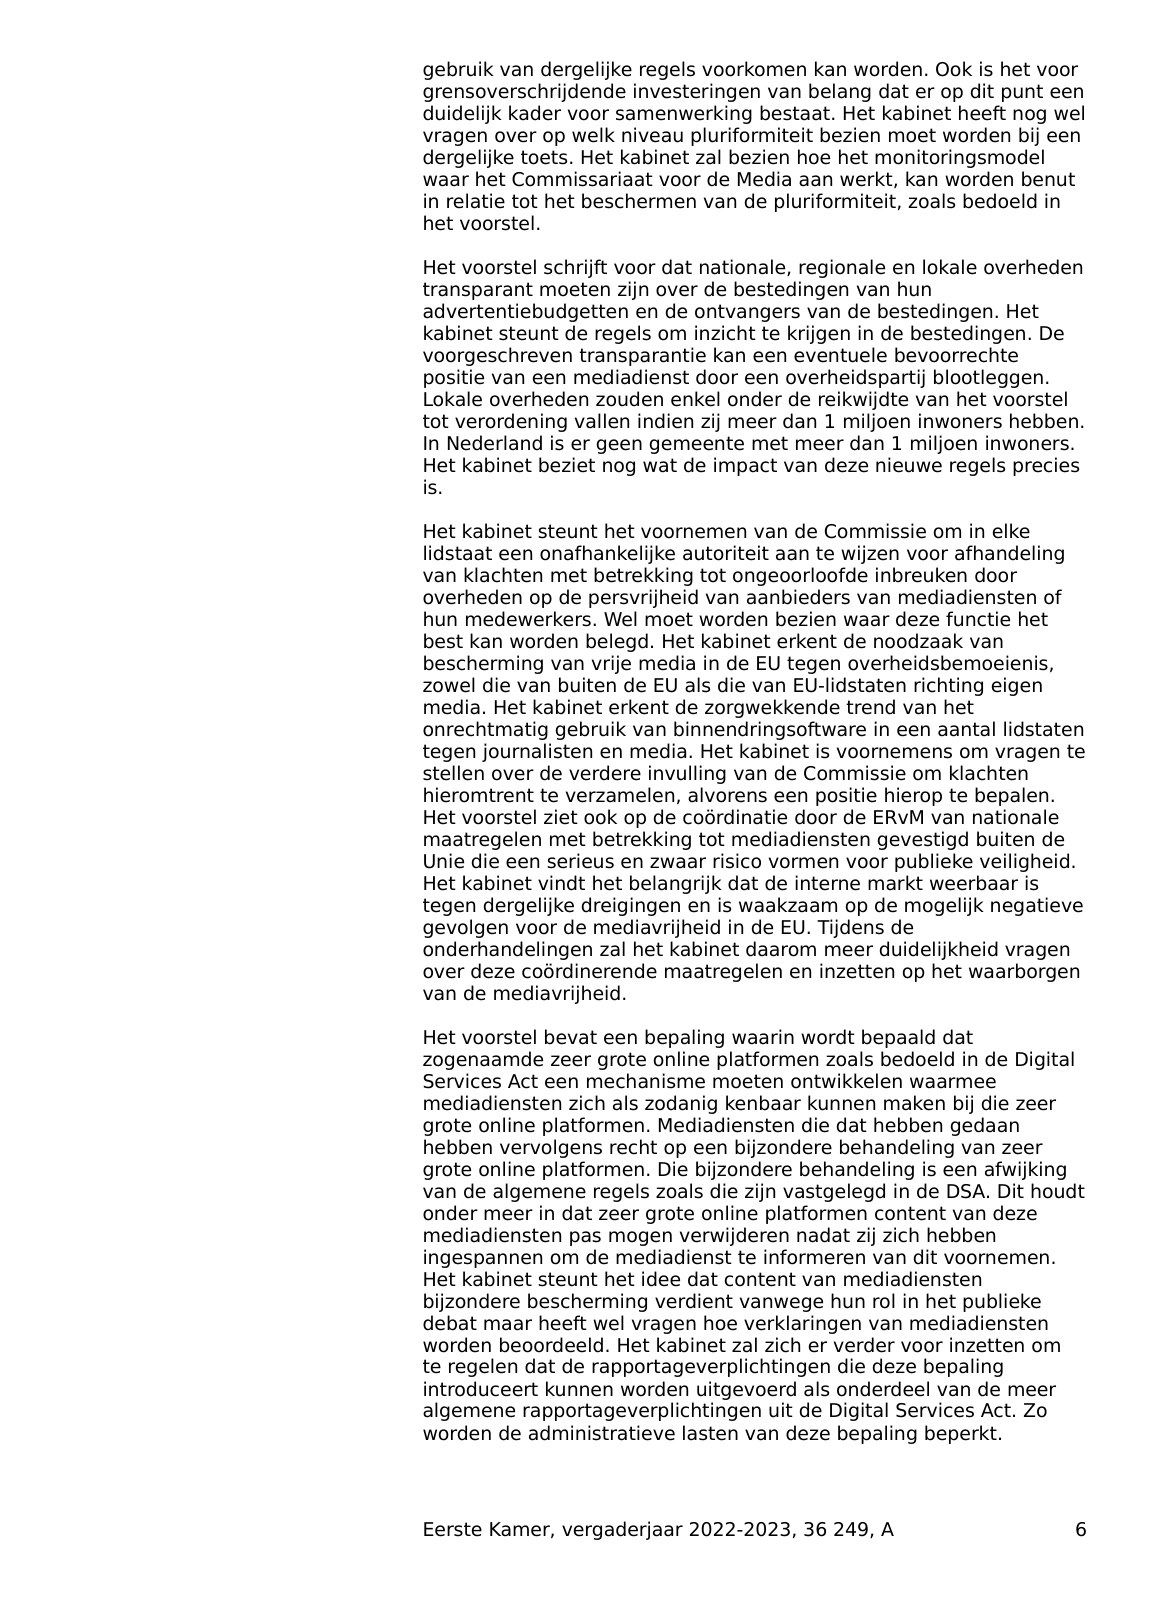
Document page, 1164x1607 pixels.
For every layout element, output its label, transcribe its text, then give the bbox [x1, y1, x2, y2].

text gebruik van dergelijke regels voorkomen kan worden. Ook is het voor grensoverschrijdende investeringen van belang dat er op dit punt een duidelijk kader voor samenwerking bestaat. Het kabinet heeft nog wel vragen over op welk niveau pluriformiteit bezien moet worden bij een dergelijke toets. Het kabinet zal bezien hoe het monitoringsmodel waar het Commissariaat voor de Media aan werkt, kan worden benut in relatie tot het beschermen van de pluriformiteit, zoals bedoeld in het voorstel. [422, 59, 1087, 235]
text Het voorstel schrijft voor dat nationale, regionale en lokale overheden transparant moeten zijn over de bestedingen van hun advertentiebudgetten en de ontvangers van de bestedingen. Het kabinet steunt de regels om inzicht te krijgen in de bestedingen. De voorgeschreven transparantie kan een eventuele bevoorrechte positie van een mediadienst door een overheidspartij blootleggen. Lokale overheden zouden enkel onder de reikwijdte van het voorstel tot verordening vallen indien zij meer dan 1 miljoen inwoners hebben. In Nederland is er geen gemeente met meer dan 1 miljoen inwoners. Het kabinet beziet nog wat de impact van deze nieuwe regels precies is. [422, 257, 1087, 499]
text Het voorstel bevat een bepaling waarin wordt bepaald dat zogenaamde zeer grote online platformen zoals bedoeld in de Digital Services Act een mechanisme moeten ontwikkelen waarmee mediadiensten zich als zodanig kenbaar kunnen maken bij die zeer grote online platformen. Mediadiensten die dat hebben gedaan hebben vervolgens recht op een bijzondere behandeling van zeer grote online platformen. Die bijzondere behandeling is een afwijking van de algemene regels zoals die zijn vastgelegd in de DSA. Dit houdt onder meer in dat zeer grote online platformen content van deze mediadiensten pas mogen verwijderen nadat zij zich hebben ingespannen om de mediadienst te informeren van dit voornemen. Het kabinet steunt het idee dat content van mediadiensten bijzondere bescherming verdient vanwege hun rol in het publieke debat maar heeft wel vragen hoe verklaringen van mediadiensten worden beoordeeld. Het kabinet zal zich er verder voor inzetten om te regelen dat de rapportageverplichtingen die deze bepaling introduceert kunnen worden uitgevoerd als onderdeel van de meer algemene rapportageverplichtingen uit de Digital Services Act. Zo worden de administratieve lasten van deze bepaling beperkt. [422, 1027, 1087, 1444]
text Het kabinet steunt het voornemen van de Commissie om in elke lidstaat een onafhankelijke autoriteit aan te wijzen voor afhandeling van klachten met betrekking tot ongeoorloofde inbreuken door overheden op de persvrijheid van aanbieders van mediadiensten of hun medewerkers. Wel moet worden bezien waar deze functie het best kan worden belegd. Het kabinet erkent de noodzaak van bescherming van vrije media in de EU tegen overheidsbemoeienis, zowel die van buiten de EU als die van EU-lidstaten richting eigen media. Het kabinet erkent de zorgwekkende trend van het onrechtmatig gebruik van binnendringsoftware in een aantal lidstaten tegen journalisten en media. Het kabinet is voornemens om vragen te stellen over de verdere invulling van de Commissie om klachten hieromtrent te verzamelen, alvorens een positie hierop te bepalen. Het voorstel ziet ook op de coördinatie door de ERvM van nationale maatregelen met betrekking tot mediadiensten gevestigd buiten de Unie die een serieus en zwaar risico vormen voor publieke veiligheid. Het kabinet vindt het belangrijk dat de interne markt weerbaar is tegen dergelijke dreigingen en is waakzaam op de mogelijk negatieve gevolgen voor de mediavrijheid in de EU. Tijdens de onderhandelingen zal het kabinet daarom meer duidelijkheid vragen over deze coördinerende maatregelen en inzetten op het waarborgen van de mediavrijheid. [422, 521, 1087, 1004]
